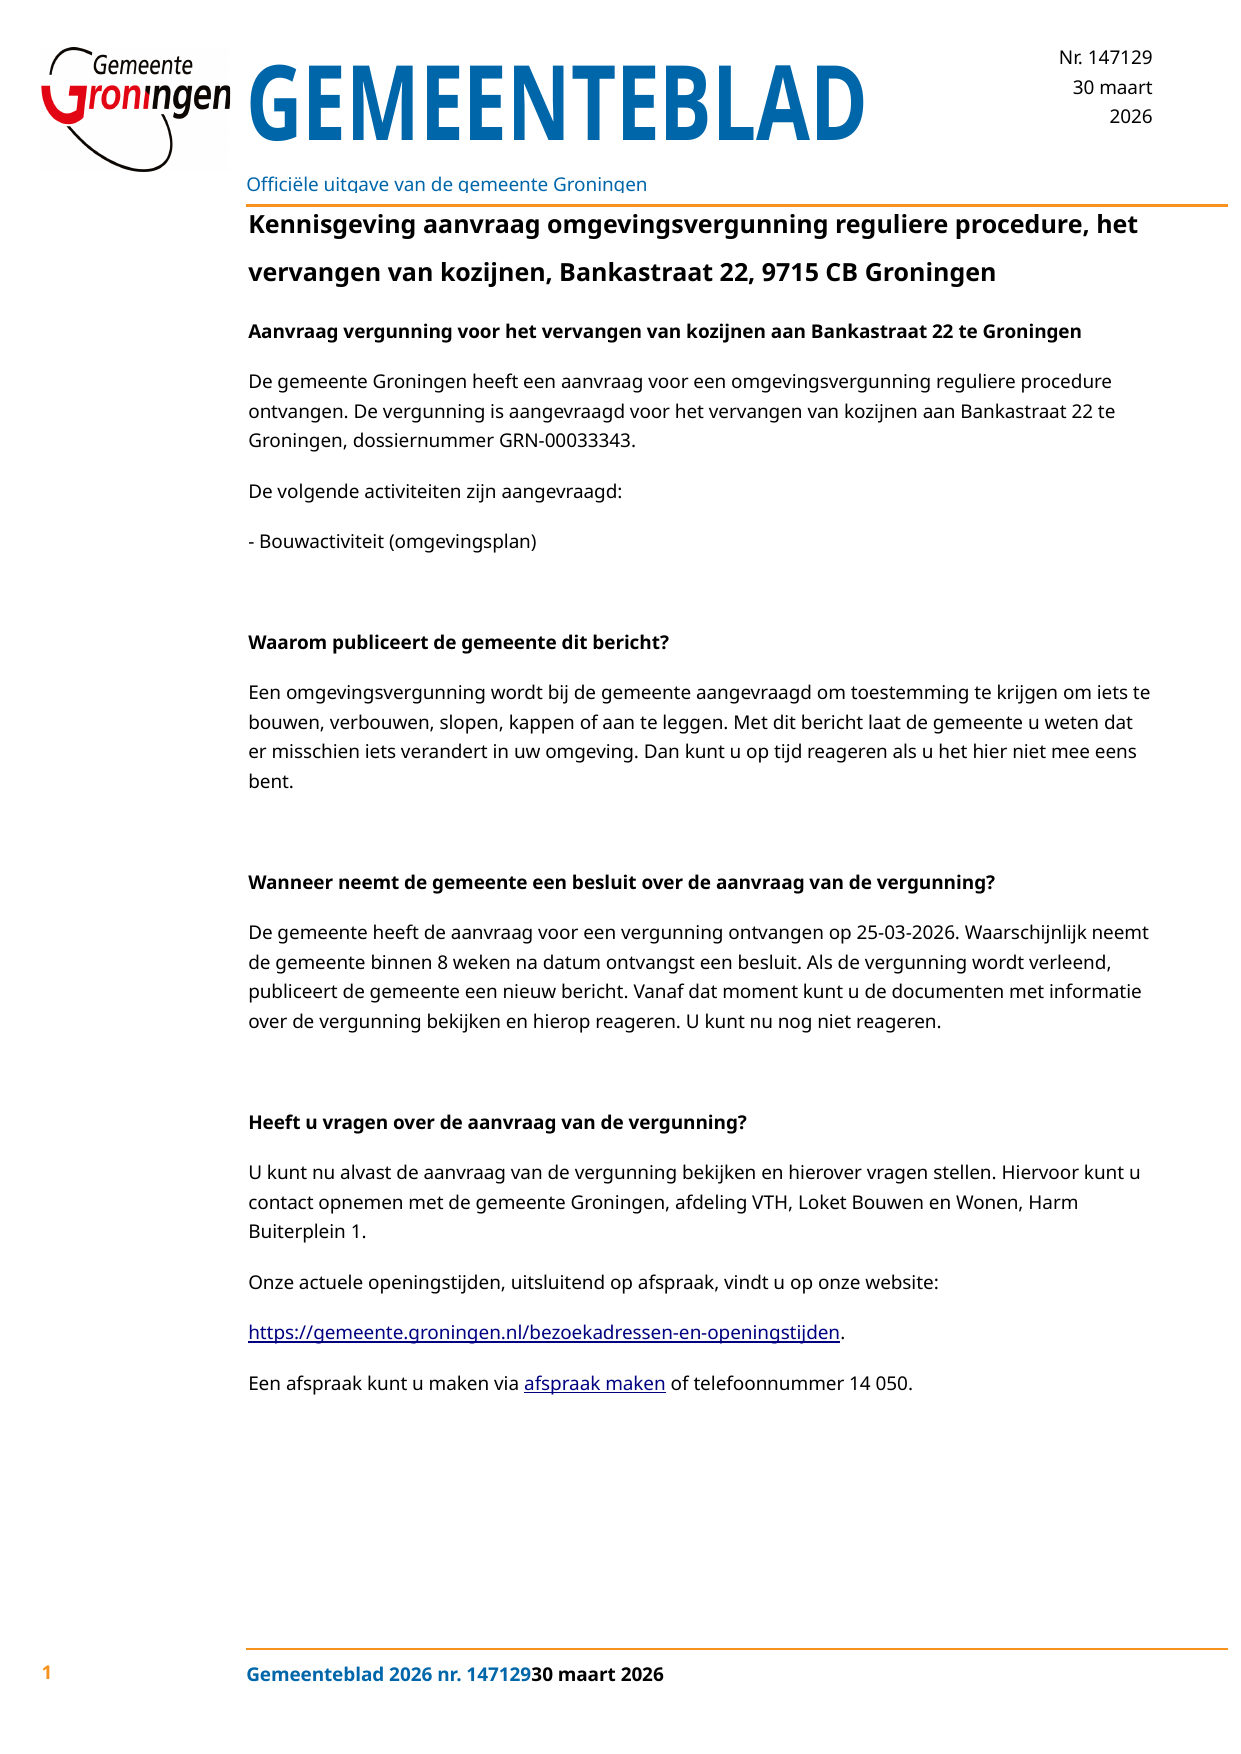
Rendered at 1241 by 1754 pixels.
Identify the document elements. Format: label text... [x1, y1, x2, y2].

text Kennisgeving aanvraag omgevingsvergunning reguliere procedure, het vervangen van kozijnen, Bankastraat 22, 9715 CB Groningen [248, 207, 1152, 288]
text Onze actuele openingstijden, uitsluitend op afspraak, vindt u op onze website: [248, 1269, 1152, 1295]
text Een omgevingsvergunning wordt bij de gemeente aangevraagd om toestemming te krijgen om iets te bouwen, verbouwen, slopen, kappen of aan te leggen. Met dit bericht laat de gemeente u weten dat er misschien iets verandert in uw omgeving. Dan kunt u op tijd reageren als u het hier niet mee eens bent. [248, 679, 1152, 794]
text De gemeente Groningen heeft een aanvraag voor een omgevingsvergunning reguliere procedure ontvangen. De vergunning is aangevraagd voor het vervangen van kozijnen aan Bankastraat 22 te Groningen, dossiernummer GRN-00033343. [248, 368, 1152, 453]
text U kunt nu alvast de aanvraag van de vergunning bekijken en hierover vragen stellen. Hiervoor kunt u contact opnemen met de gemeente Groningen, afdeling VTH, Loket Bouwen en Wonen, Harm Buiterplein 1. [248, 1159, 1152, 1244]
text https://gemeente.groningen.nl/bezoekadressen-en-openingstijden. [248, 1319, 1152, 1345]
text De volgende activiteiten zijn aangevraagd: [248, 478, 1152, 504]
text Aanvraag vergunning voor het vervangen van kozijnen aan Bankastraat 22 te Groningen [248, 318, 1152, 344]
picture [41, 47, 231, 172]
text Een afspraak kunt u maken via afspraak maken of telefoonnummer 14 050. [248, 1370, 1152, 1396]
text Heeft u vragen over de aanvraag van de vergunning? [248, 1109, 1152, 1135]
text Waarom publiceert de gemeente dit bericht? [248, 629, 1152, 655]
text - Bouwactiviteit (omgevingsplan) [248, 528, 1152, 554]
text Wanneer neemt de gemeente een besluit over de aanvraag van de vergunning? [248, 869, 1152, 895]
text De gemeente heeft de aanvraag voor een vergunning ontvangen op 25-03-2026. Waarschijnlijk neemt de gemeente binnen 8 weken na datum ontvangst een besluit. Als de vergunning wordt verleend, publiceert de gemeente een nieuw bericht. Vanaf dat moment kunt u de documenten met informatie over de vergunning bekijken en hierop reageren. U kunt nu nog niet reageren. [248, 919, 1152, 1034]
